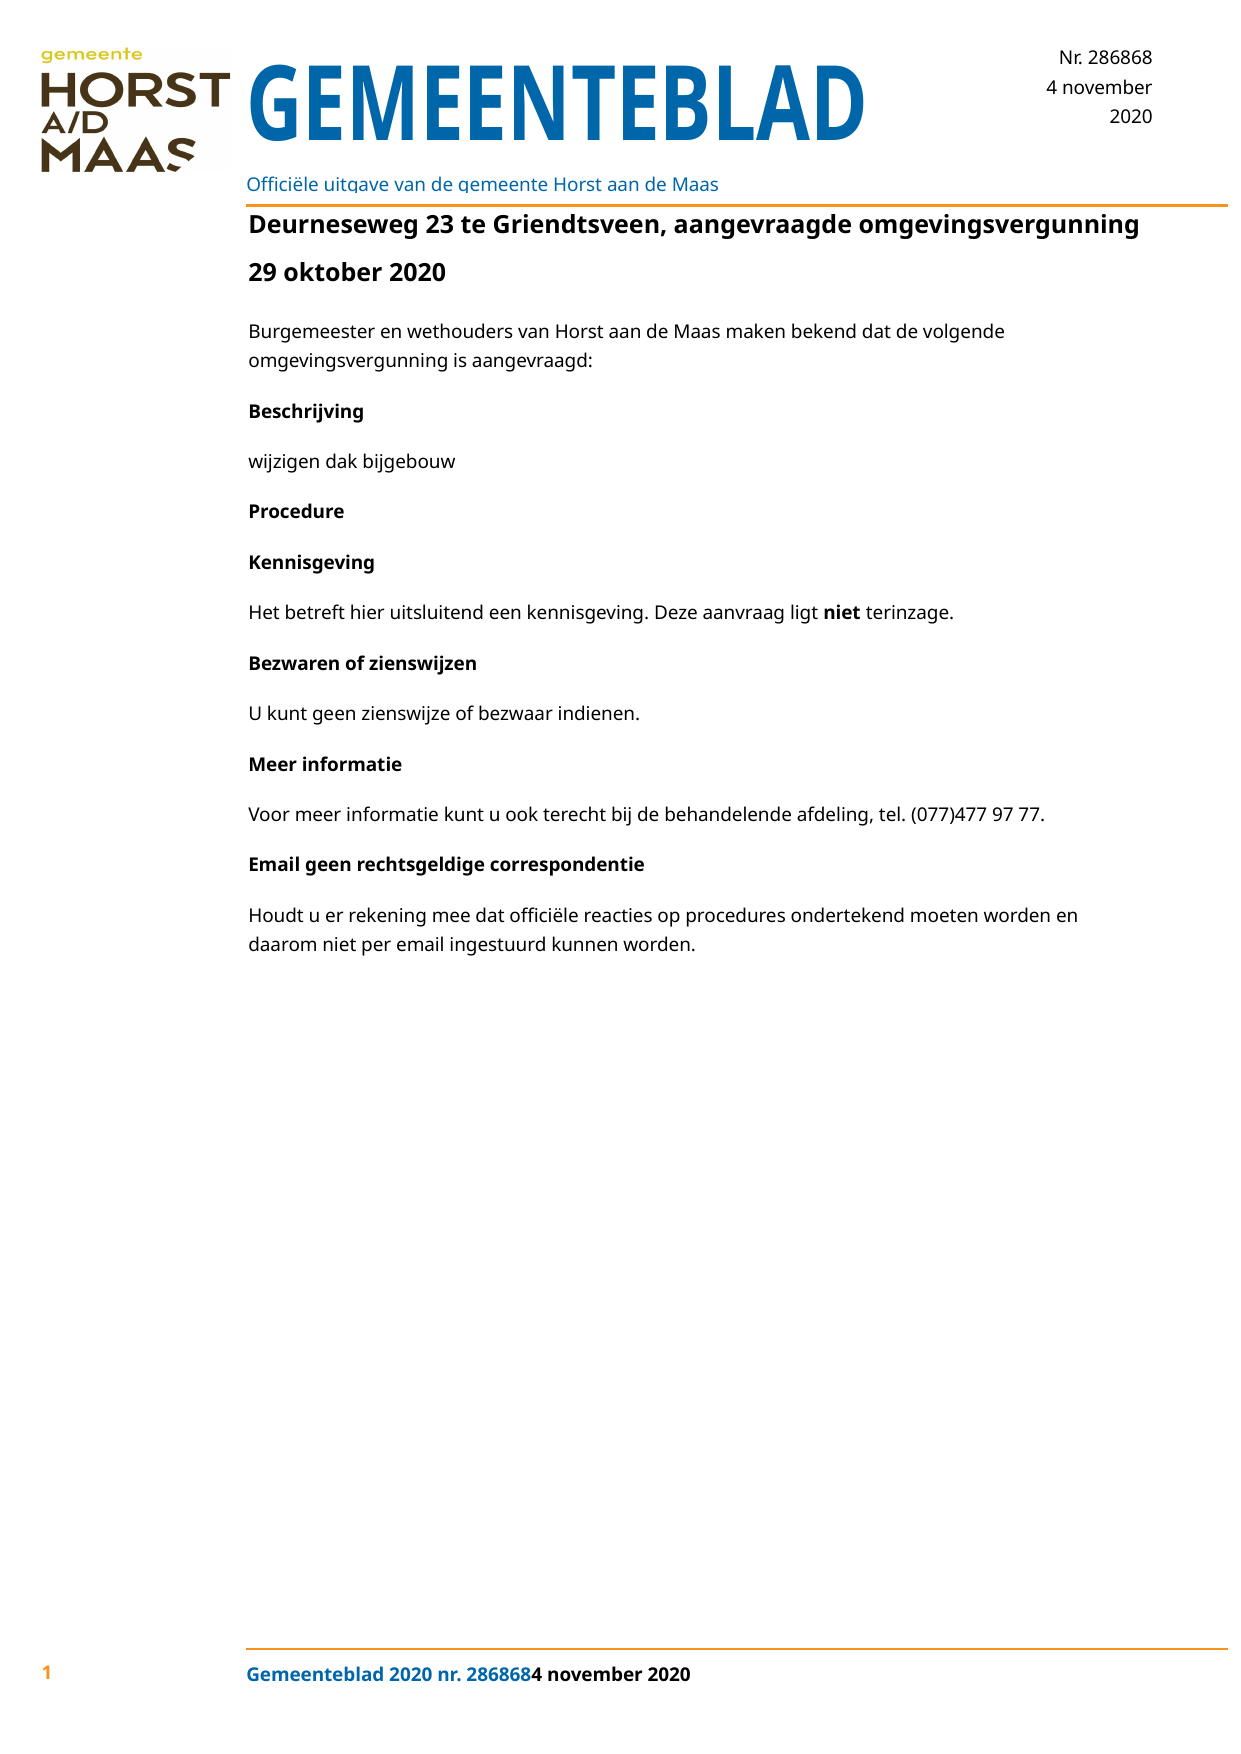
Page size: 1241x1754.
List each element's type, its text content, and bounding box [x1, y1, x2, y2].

text Bezwaren of zienswijzen [248, 650, 1152, 676]
picture [41, 47, 231, 172]
text Email geen rechtsgeldige correspondentie [248, 852, 1152, 877]
text wijzigen dak bijgebouw [248, 448, 1152, 474]
text Procedure [248, 499, 1152, 524]
text Het betreft hier uitsluitend een kennisgeving. Deze aanvraag ligt niet terinzage. [248, 599, 1152, 625]
text Meer informatie [248, 751, 1152, 777]
text U kunt geen zienswijze of bezwaar indienen. [248, 700, 1152, 726]
text Houdt u er rekening mee dat officiële reacties op procedures ondertekend moeten worden en daarom niet per email ingestuurd kunnen worden. [248, 902, 1152, 957]
text Voor meer informatie kunt u ook terecht bij de behandelende afdeling, tel. (077)477 97 77. [248, 801, 1152, 827]
text Kennisgeving [248, 549, 1152, 575]
text Deurneseweg 23 te Griendtsveen, aangevraagde omgevingsvergunning 29 oktober 2020 [248, 207, 1152, 288]
text Beschrijving [248, 398, 1152, 424]
text Burgemeester en wethouders van Horst aan de Maas maken bekend dat de volgende omgevingsvergunning is aangevraagd: [248, 318, 1152, 373]
